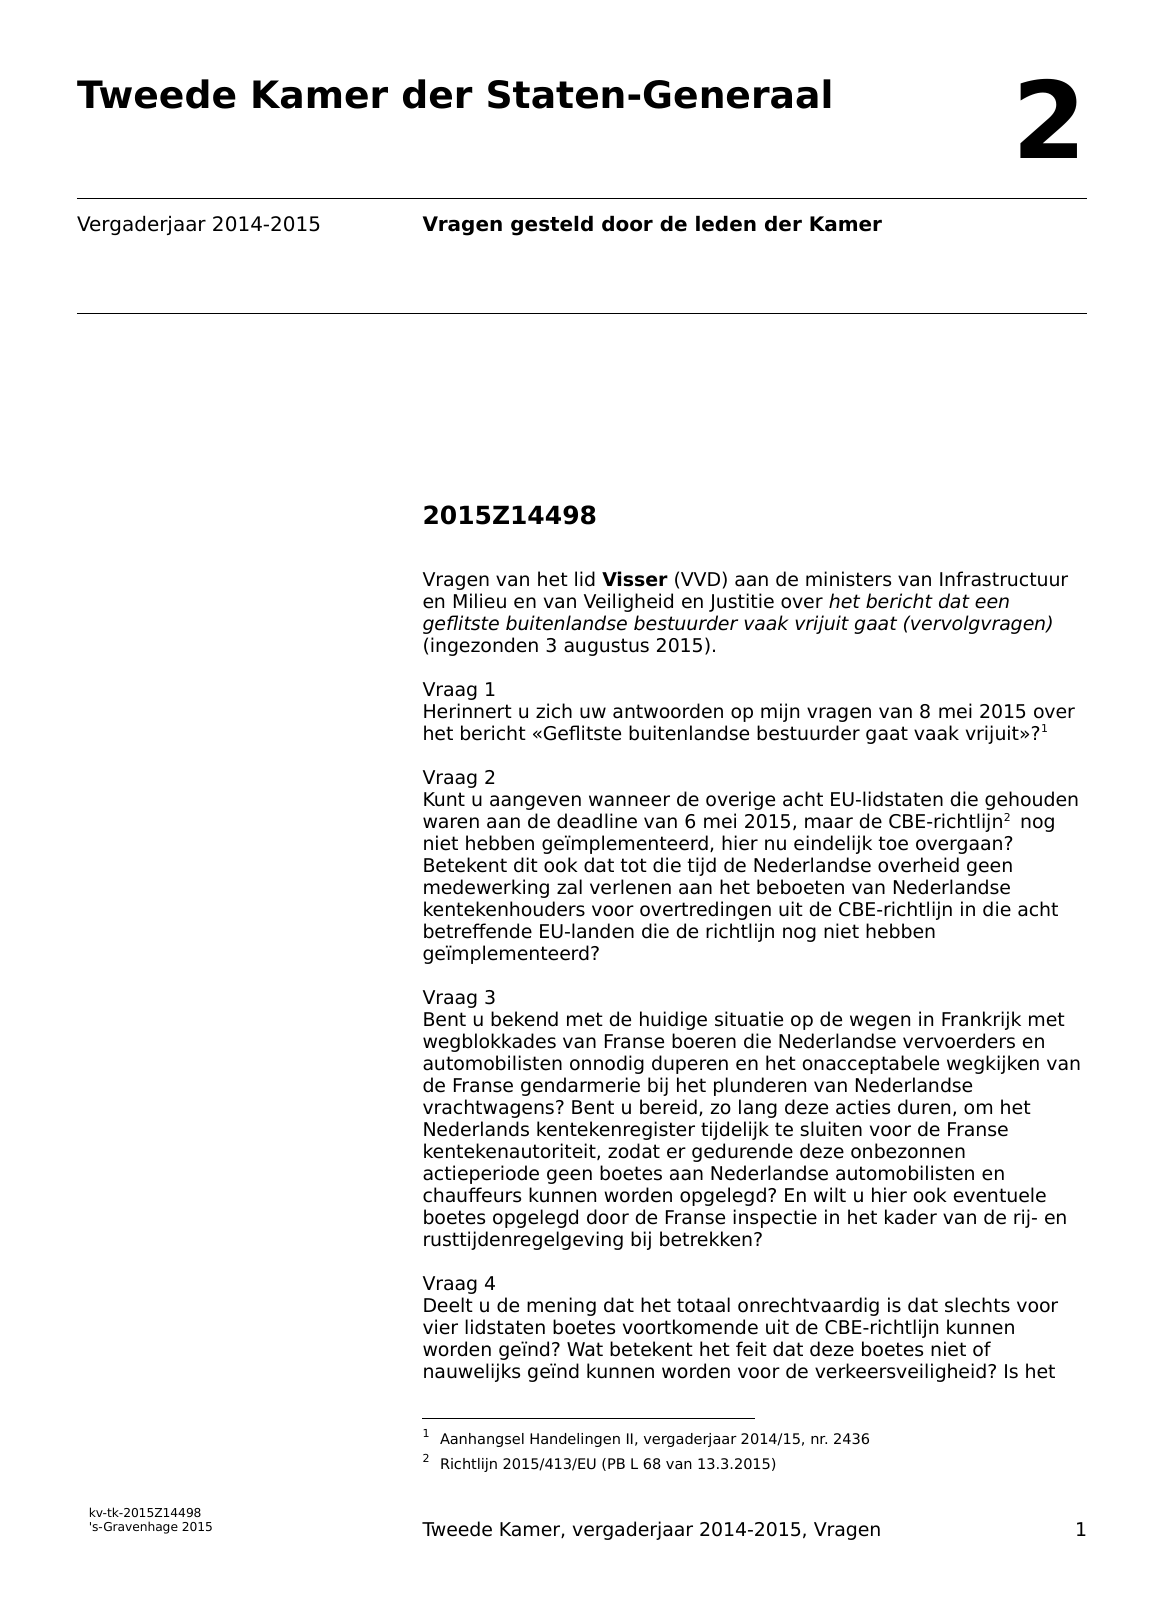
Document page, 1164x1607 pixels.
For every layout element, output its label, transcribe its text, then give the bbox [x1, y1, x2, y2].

text 's-Gravenhage 2015 [88, 1520, 323, 1534]
text Kunt u aangeven wanneer de overige acht EU-lidstaten die gehouden waren aan de deadline van 6 mei 2015, maar de CBE-richtlijn nog niet hebben geïmplementeerd, hier nu eindelijk toe overgaan? Betekent dit ook dat tot die tijd de Nederlandse overheid geen medewerking zal verlenen aan het beboeten van Nederlandse kentekenhouders voor overtredingen uit de CBE-richtlijn in die acht betreffende EU-landen die de richtlijn nog niet hebben geïmplementeerd? [422, 789, 1087, 965]
text kv-tk-2015Z14498 [88, 1506, 323, 1520]
text Vraag 1 [422, 679, 1087, 701]
table_header 2 [886, 59, 1087, 198]
text Aanhangsel Handelingen II, vergaderjaar 2014/15, nr. 2436 [422, 1427, 1087, 1449]
text Herinnert u zich uw antwoorden op mijn vragen van 8 mei 2015 over het bericht «Geflitste buitenlandse bestuurder gaat vaak vrijuit»? [422, 701, 1087, 745]
text 2015Z14498 [422, 501, 1087, 531]
table_header Tweede Kamer der Staten-Generaal [77, 59, 886, 198]
text Deelt u de mening dat het totaal onrechtvaardig is dat slechts voor vier lidstaten boetes voortkomende uit de CBE-richtlijn kunnen worden geïnd? Wat betekent het feit dat deze boetes niet of nauwelijks geïnd kunnen worden voor de verkeersveiligheid? Is het [422, 1295, 1087, 1383]
text Vraag 2 [422, 767, 1087, 789]
text Bent u bekend met de huidige situatie op de wegen in Frankrijk met wegblokkades van Franse boeren die Nederlandse vervoerders en automobilisten onnodig duperen en het onacceptabele wegkijken van de Franse gendarmerie bij het plunderen van Nederlandse vrachtwagens? Bent u bereid, zo lang deze acties duren, om het Nederlands kentekenregister tijdelijk te sluiten voor de Franse kentekenautoriteit, zodat er gedurende deze onbezonnen actieperiode geen boetes aan Nederlandse automobilisten en chauffeurs kunnen worden opgelegd? En wilt u hier ook eventuele boetes opgelegd door de Franse inspectie in het kader van de rij- en rusttijdenregelgeving bij betrekken? [422, 1009, 1087, 1251]
table_cell Vragen gesteld door de leden der Kamer [422, 199, 1087, 313]
text Richtlijn 2015/413/EU (PB L 68 van 13.3.2015) [422, 1452, 1087, 1474]
text Vragen van het lid Visser (VVD) aan de ministers van Infrastructuur en Milieu en van Veiligheid en Justitie over het bericht dat een geflitste buitenlandse bestuurder vaak vrijuit gaat (vervolgvragen) (ingezonden 3 augustus 2015). [422, 569, 1087, 657]
text Vraag 3 [422, 987, 1087, 1009]
table_cell Vergaderjaar 2014-2015 [77, 199, 422, 313]
text Vraag 4 [422, 1273, 1087, 1295]
